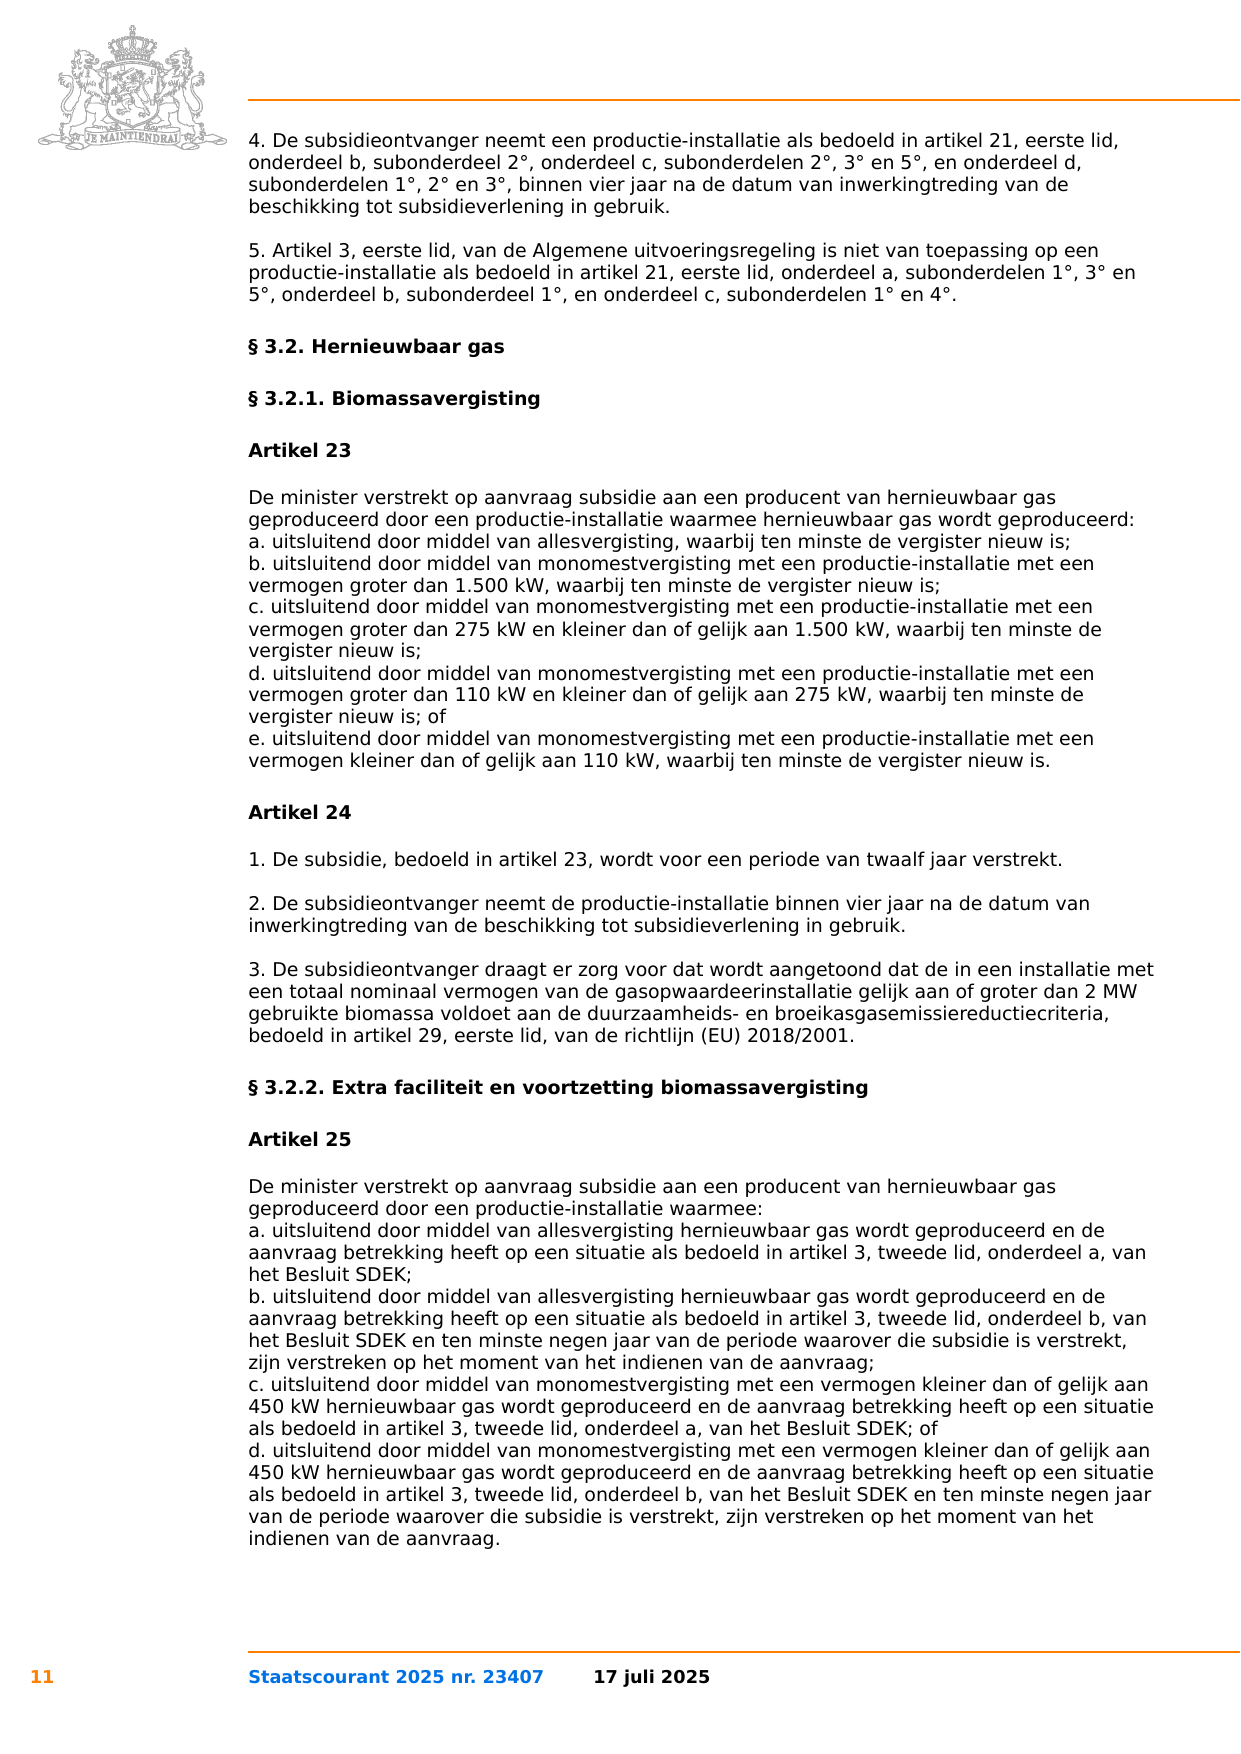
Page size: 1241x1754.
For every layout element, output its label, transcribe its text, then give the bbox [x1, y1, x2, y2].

text 4. De subsidieontvanger neemt een productie-installatie als bedoeld in artikel 21, eerste lid, onderdeel b, subonderdeel 2°, onderdeel c, subonderdelen 2°, 3° en 5°, en onderdeel d, subonderdelen 1°, 2° en 3°, binnen vier jaar na de datum van inwerkingtreding van de beschikking tot subsidieverlening in gebruik. [248, 130, 1163, 218]
subtitle Artikel 23 [248, 439, 1163, 462]
text d. uitsluitend door middel van monomestvergisting met een productie-installatie met een vermogen groter dan 110 kW en kleiner dan of gelijk aan 275 kW, waarbij ten minste de vergister nieuw is; of [248, 662, 1163, 728]
text b. uitsluitend door middel van monomestvergisting met een productie-installatie met een vermogen groter dan 1.500 kW, waarbij ten minste de vergister nieuw is; [248, 552, 1163, 596]
text d. uitsluitend door middel van monomestvergisting met een vermogen kleiner dan of gelijk aan 450 kW hernieuwbaar gas wordt geproduceerd en de aanvraag betrekking heeft op een situatie als bedoeld in artikel 3, tweede lid, onderdeel b, van het Besluit SDEK en ten minste negen jaar van de periode waarover die subsidie is verstrekt, zijn verstreken op het moment van het indienen van de aanvraag. [248, 1439, 1163, 1549]
text e. uitsluitend door middel van monomestvergisting met een productie-installatie met een vermogen kleiner dan of gelijk aan 110 kW, waarbij ten minste de vergister nieuw is. [248, 728, 1163, 772]
text 2. De subsidieontvanger neemt de productie-installatie binnen vier jaar na de datum van inwerkingtreding van de beschikking tot subsidieverlening in gebruik. [248, 893, 1163, 937]
text b. uitsluitend door middel van allesvergisting hernieuwbaar gas wordt geproduceerd en de aanvraag betrekking heeft op een situatie als bedoeld in artikel 3, tweede lid, onderdeel b, van het Besluit SDEK en ten minste negen jaar van de periode waarover die subsidie is verstrekt, zijn verstreken op het moment van het indienen van de aanvraag; [248, 1286, 1163, 1374]
text a. uitsluitend door middel van allesvergisting, waarbij ten minste de vergister nieuw is; [248, 531, 1163, 552]
text c. uitsluitend door middel van monomestvergisting met een productie-installatie met een vermogen groter dan 275 kW en kleiner dan of gelijk aan 1.500 kW, waarbij ten minste de vergister nieuw is; [248, 596, 1163, 662]
text De minister verstrekt op aanvraag subsidie aan een producent van hernieuwbaar gas geproduceerd door een productie-installatie waarmee: [248, 1176, 1163, 1220]
text a. uitsluitend door middel van allesvergisting hernieuwbaar gas wordt geproduceerd en de aanvraag betrekking heeft op een situatie als bedoeld in artikel 3, tweede lid, onderdeel a, van het Besluit SDEK; [248, 1220, 1163, 1286]
picture [38, 25, 227, 150]
text De minister verstrekt op aanvraag subsidie aan een producent van hernieuwbaar gas geproduceerd door een productie-installatie waarmee hernieuwbaar gas wordt geproduceerd: [248, 487, 1163, 531]
subtitle Artikel 25 [248, 1129, 1163, 1151]
text 3. De subsidieontvanger draagt er zorg voor dat wordt aangetoond dat de in een installatie met een totaal nominaal vermogen van de gasopwaardeerinstallatie gelijk aan of groter dan 2 MW gebruikte biomassa voldoet aan de duurzaamheids- en broeikasgasemissiereductiecriteria, bedoeld in artikel 29, eerste lid, van de richtlijn (EU) 2018/2001. [248, 959, 1163, 1047]
subtitle § 3.2.2. Extra faciliteit en voortzetting biomassavergisting [248, 1077, 1163, 1099]
subtitle Artikel 24 [248, 802, 1163, 824]
text c. uitsluitend door middel van monomestvergisting met een vermogen kleiner dan of gelijk aan 450 kW hernieuwbaar gas wordt geproduceerd en de aanvraag betrekking heeft op een situatie als bedoeld in artikel 3, tweede lid, onderdeel a, van het Besluit SDEK; of [248, 1374, 1163, 1439]
text 5. Artikel 3, eerste lid, van de Algemene uitvoeringsregeling is niet van toepassing op een productie-installatie als bedoeld in artikel 21, eerste lid, onderdeel a, subonderdelen 1°, 3° en 5°, onderdeel b, subonderdeel 1°, en onderdeel c, subonderdelen 1° en 4°. [248, 240, 1163, 306]
text 1. De subsidie, bedoeld in artikel 23, wordt voor een periode van twaalf jaar verstrekt. [248, 849, 1163, 871]
subtitle § 3.2.1. Biomassavergisting [248, 388, 1163, 409]
subtitle § 3.2. Hernieuwbaar gas [248, 336, 1163, 358]
